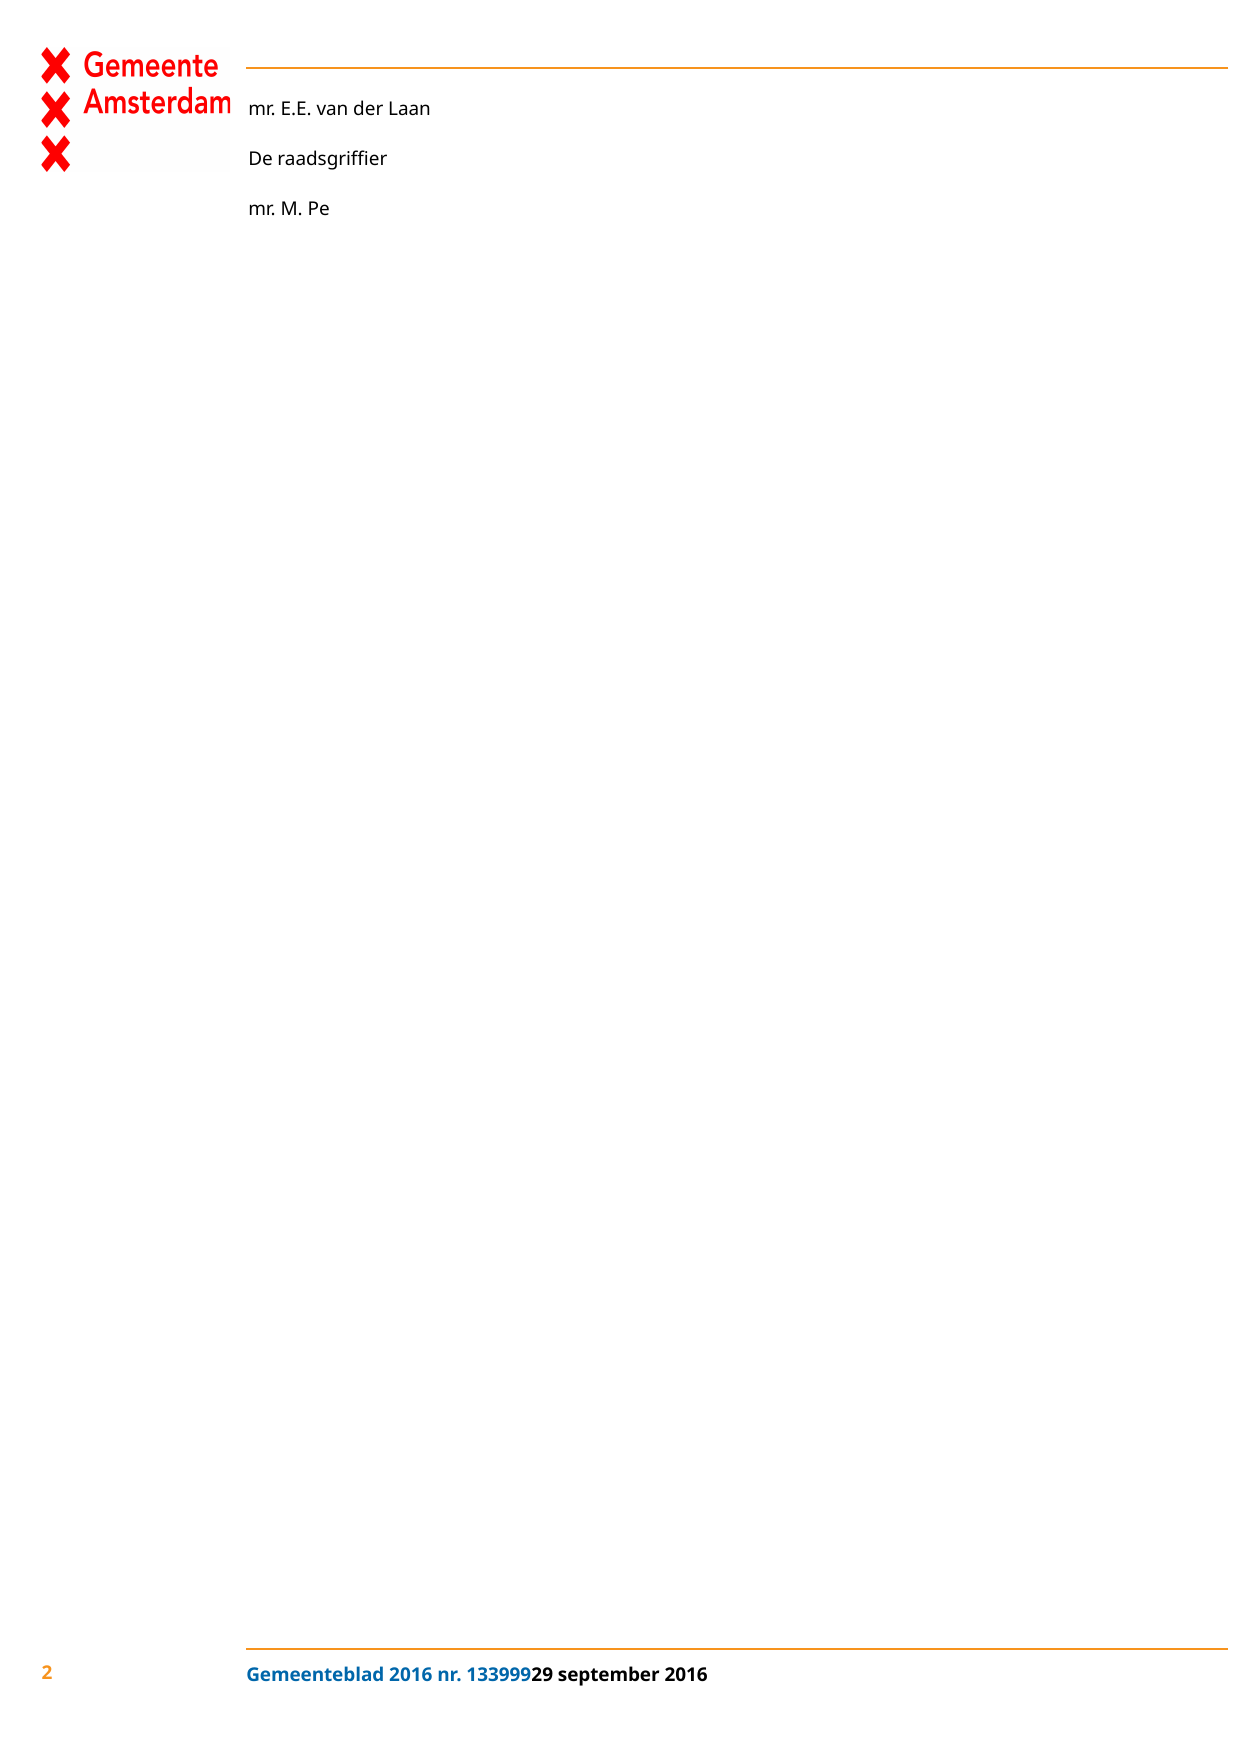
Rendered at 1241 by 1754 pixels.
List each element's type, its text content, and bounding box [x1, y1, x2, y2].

text mr. M. Pe [248, 196, 1152, 221]
picture [41, 47, 231, 172]
text mr. E.E. van der Laan [248, 95, 1152, 121]
text De raadsgriffier [248, 145, 1152, 171]
